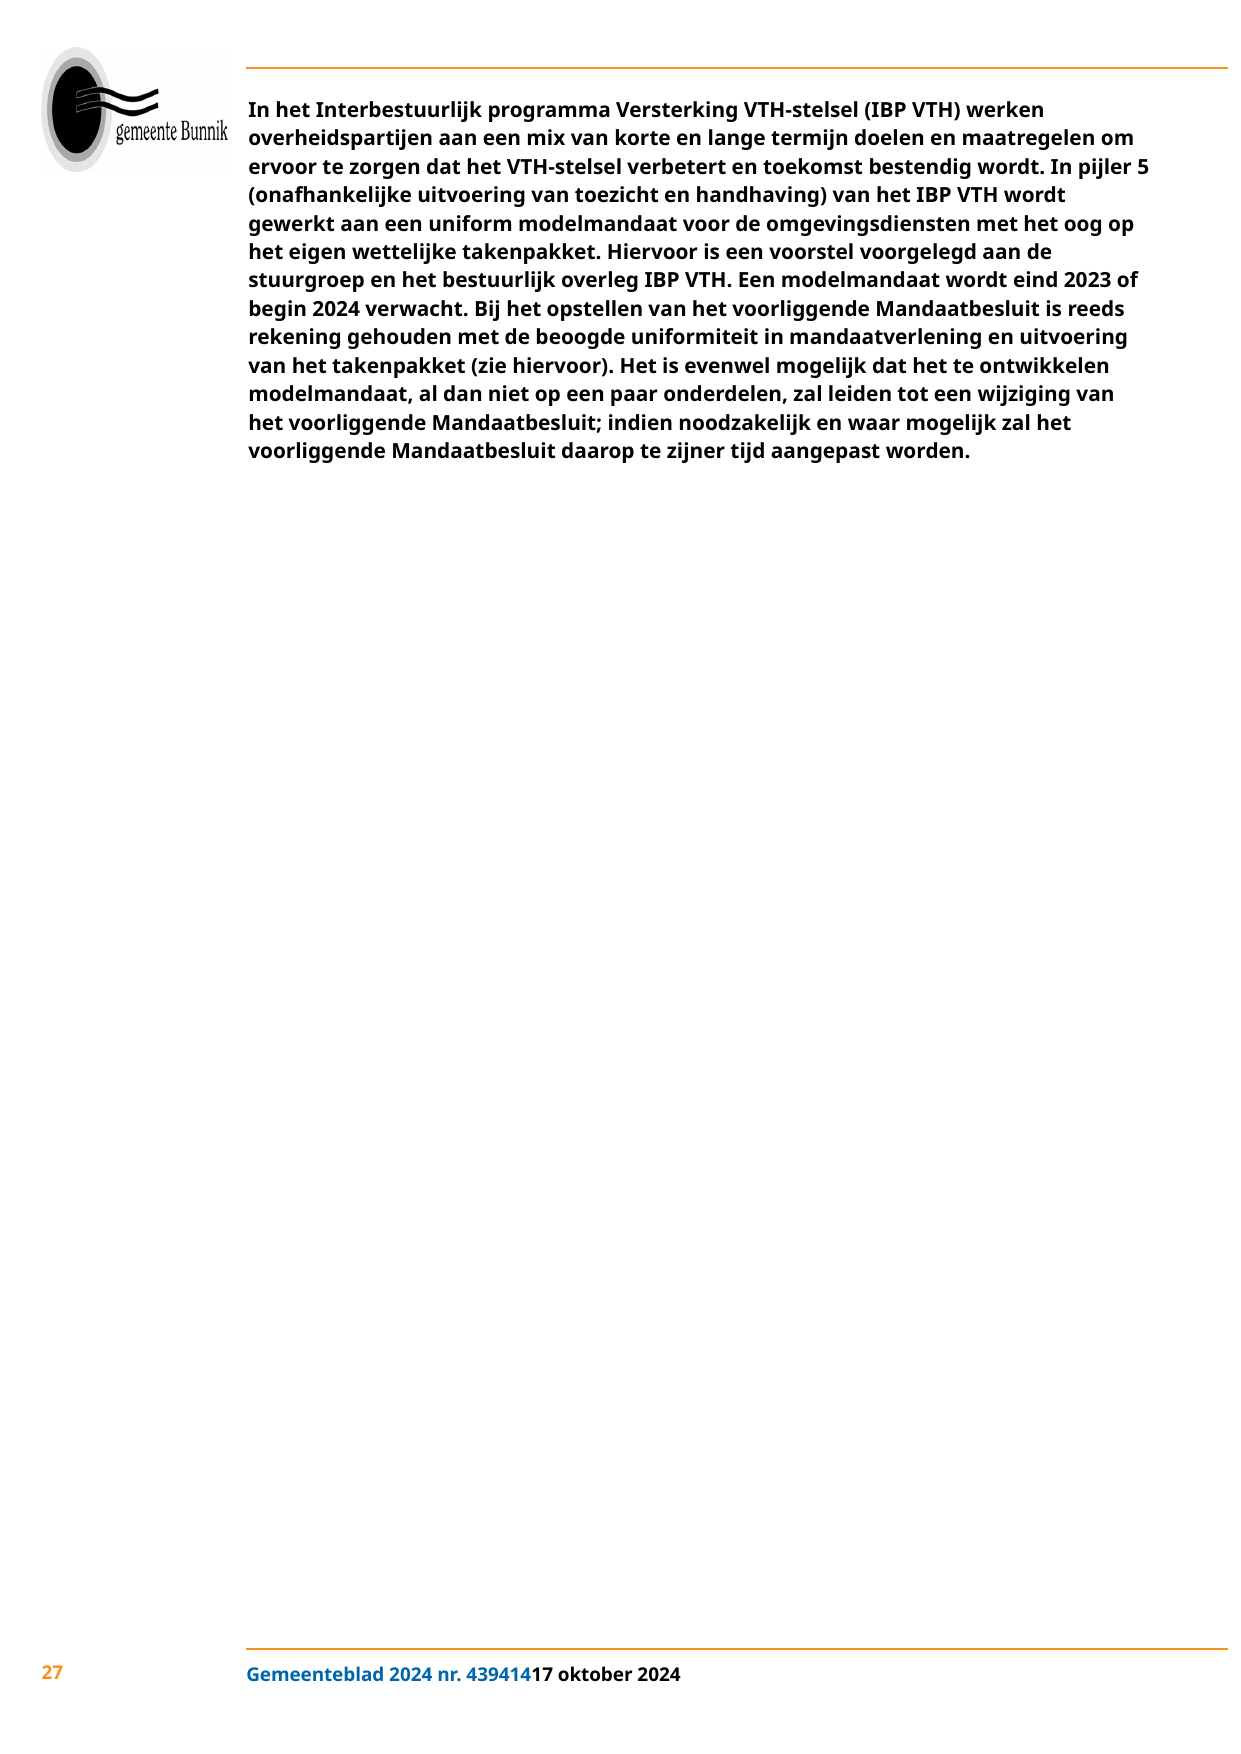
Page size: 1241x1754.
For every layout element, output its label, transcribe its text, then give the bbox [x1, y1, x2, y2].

picture [41, 47, 231, 172]
text In het Interbestuurlijk programma Versterking VTH-stelsel (IBP VTH) werken overheidspartijen aan een mix van korte en lange termijn doelen en maatregelen om ervoor te zorgen dat het VTH-stelsel verbetert en toekomst bestendig wordt. In pijler 5 (onafhankelijke uitvoering van toezicht en handhaving) van het IBP VTH wordt gewerkt aan een uniform modelmandaat voor de omgevingsdiensten met het oog op het eigen wettelijke takenpakket. Hiervoor is een voorstel voorgelegd aan de stuurgroep en het bestuurlijk overleg IBP VTH. Een modelmandaat wordt eind 2023 of begin 2024 verwacht. Bij het opstellen van het voorliggende Mandaatbesluit is reeds rekening gehouden met de beoogde uniformiteit in mandaatverlening en uitvoering van het takenpakket (zie hiervoor). Het is evenwel mogelijk dat het te ontwikkelen modelmandaat, al dan niet op een paar onderdelen, zal leiden tot een wijziging van het voorliggende Mandaatbesluit; indien noodzakelijk en waar mogelijk zal het voorliggende Mandaatbesluit daarop te zijner tijd aangepast worden. [248, 95, 1152, 464]
